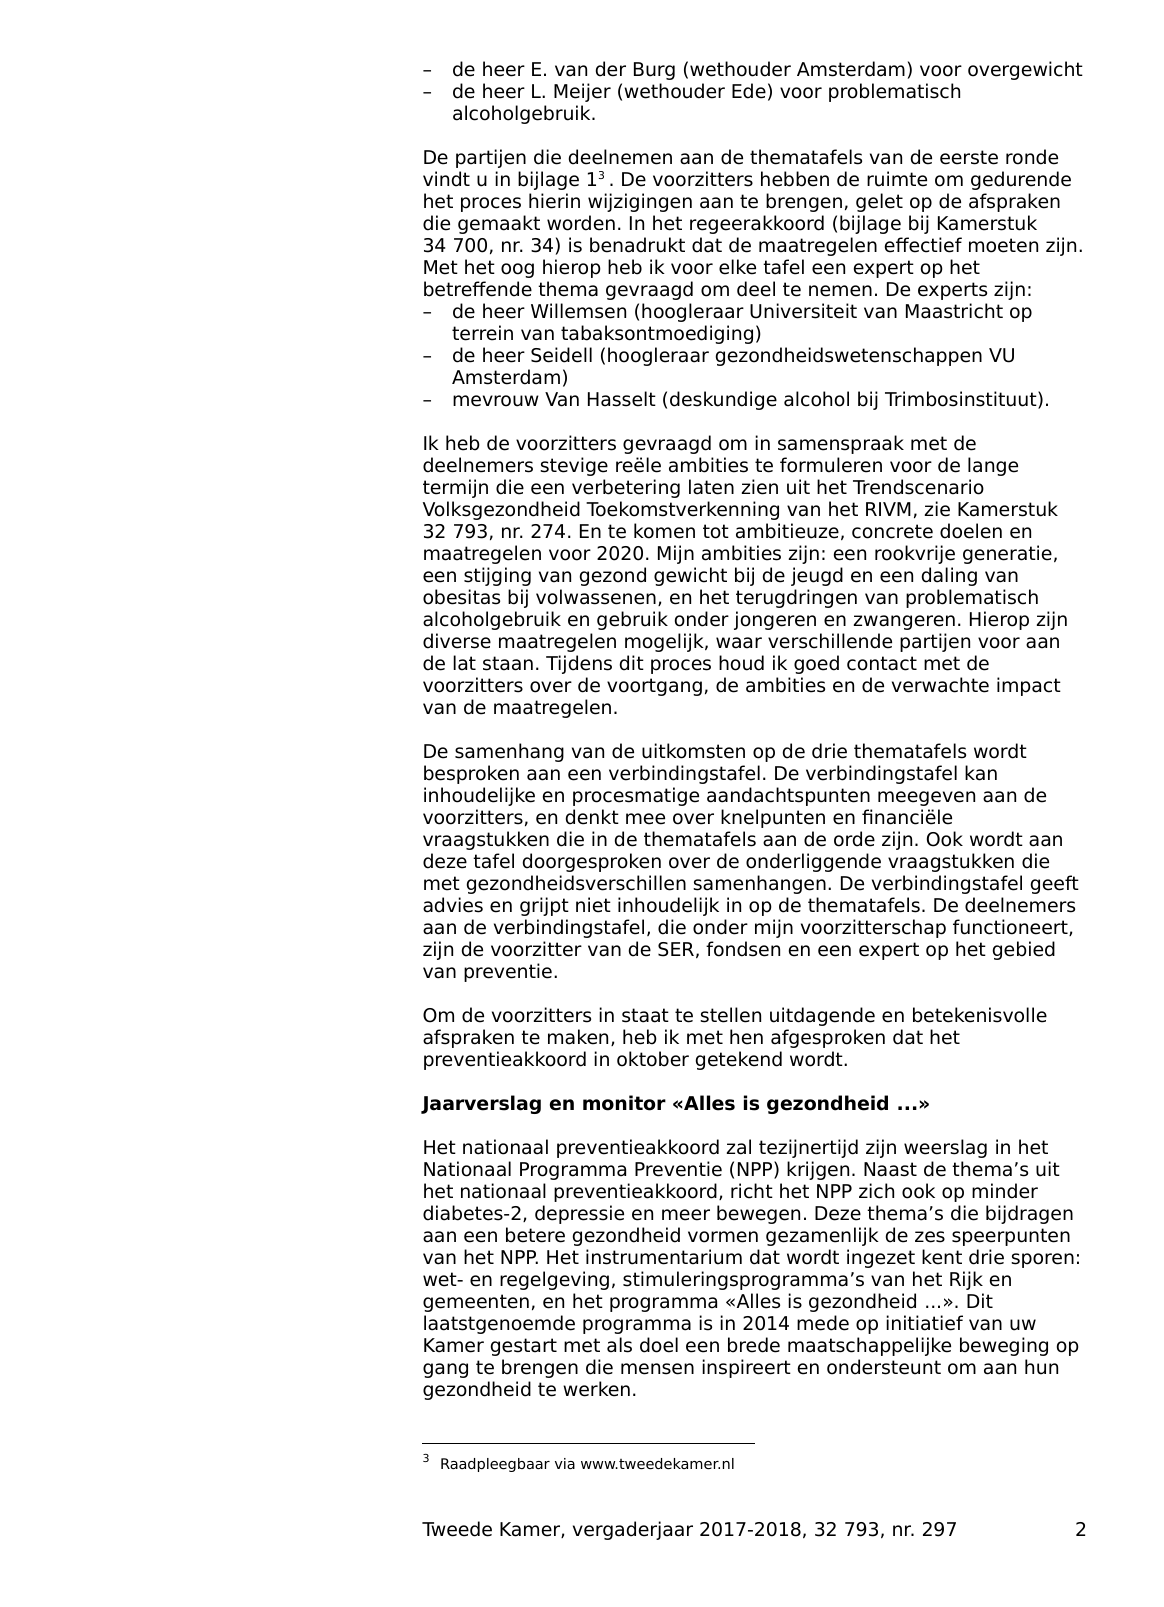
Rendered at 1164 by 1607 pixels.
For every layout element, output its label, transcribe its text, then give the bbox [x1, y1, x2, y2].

text De samenhang van de uitkomsten op de drie thematafels wordt besproken aan een verbindingstafel. De verbindingstafel kan inhoudelijke en procesmatige aandachtspunten meegeven aan de voorzitters, en denkt mee over knelpunten en financiële vraagstukken die in de thematafels aan de orde zijn. Ook wordt aan deze tafel doorgesproken over de onderliggende vraagstukken die met gezondheidsverschillen samenhangen. De verbindingstafel geeft advies en grijpt niet inhoudelijk in op de thematafels. De deelnemers aan de verbindingstafel, die onder mijn voorzitterschap functioneert, zijn de voorzitter van de SER, fondsen en een expert op het gebied van preventie. [422, 741, 1087, 983]
text – de heer E. van der Burg (wethouder Amsterdam) voor overgewicht [422, 59, 1087, 81]
subtitle Jaarverslag en monitor «Alles is gezondheid ...» [422, 1093, 1087, 1115]
text Ik heb de voorzitters gevraagd om in samenspraak met de deelnemers stevige reële ambities te formuleren voor de lange termijn die een verbetering laten zien uit het Trendscenario Volksgezondheid Toekomstverkenning van het RIVM, zie Kamerstuk 32 793, nr. 274. En te komen tot ambitieuze, concrete doelen en maatregelen voor 2020. Mijn ambities zijn: een rookvrije generatie, een stijging van gezond gewicht bij de jeugd en een daling van obesitas bij volwassenen, en het terugdringen van problematisch alcoholgebruik en gebruik onder jongeren en zwangeren. Hierop zijn diverse maatregelen mogelijk, waar verschillende partijen voor aan de lat staan. Tijdens dit proces houd ik goed contact met de voorzitters over de voortgang, de ambities en de verwachte impact van de maatregelen. [422, 433, 1087, 719]
text – de heer Seidell (hoogleraar gezondheidswetenschappen VU Amsterdam) [422, 345, 1087, 389]
text – de heer L. Meijer (wethouder Ede) voor problematisch alcoholgebruik. [422, 81, 1087, 125]
text Het nationaal preventieakkoord zal tezijnertijd zijn weerslag in het Nationaal Programma Preventie (NPP) krijgen. Naast de thema’s uit het nationaal preventieakkoord, richt het NPP zich ook op minder diabetes-2, depressie en meer bewegen. Deze thema’s die bijdragen aan een betere gezondheid vormen gezamenlijk de zes speerpunten van het NPP. Het instrumentarium dat wordt ingezet kent drie sporen: wet- en regelgeving, stimuleringsprogramma’s van het Rijk en gemeenten, en het programma «Alles is gezondheid ...». Dit laatstgenoemde programma is in 2014 mede op initiatief van uw Kamer gestart met als doel een brede maatschappelijke beweging op gang te brengen die mensen inspireert en ondersteunt om aan hun gezondheid te werken. [422, 1137, 1087, 1401]
text – mevrouw Van Hasselt (deskundige alcohol bij Trimbosinstituut). [422, 389, 1087, 411]
text De partijen die deelnemen aan de thematafels van de eerste ronde vindt u in bijlage 1. De voorzitters hebben de ruimte om gedurende het proces hierin wijzigingen aan te brengen, gelet op de afspraken die gemaakt worden. In het regeerakkoord (bijlage bij Kamerstuk 34 700, nr. 34) is benadrukt dat de maatregelen effectief moeten zijn. Met het oog hierop heb ik voor elke tafel een expert op het betreffende thema gevraagd om deel te nemen. De experts zijn: [422, 147, 1087, 301]
text – de heer Willemsen (hoogleraar Universiteit van Maastricht op terrein van tabaksontmoediging) [422, 301, 1087, 345]
text Raadpleegbaar via www.tweedekamer.nl [422, 1452, 1087, 1474]
text Om de voorzitters in staat te stellen uitdagende en betekenisvolle afspraken te maken, heb ik met hen afgesproken dat het preventieakkoord in oktober getekend wordt. [422, 1005, 1087, 1071]
